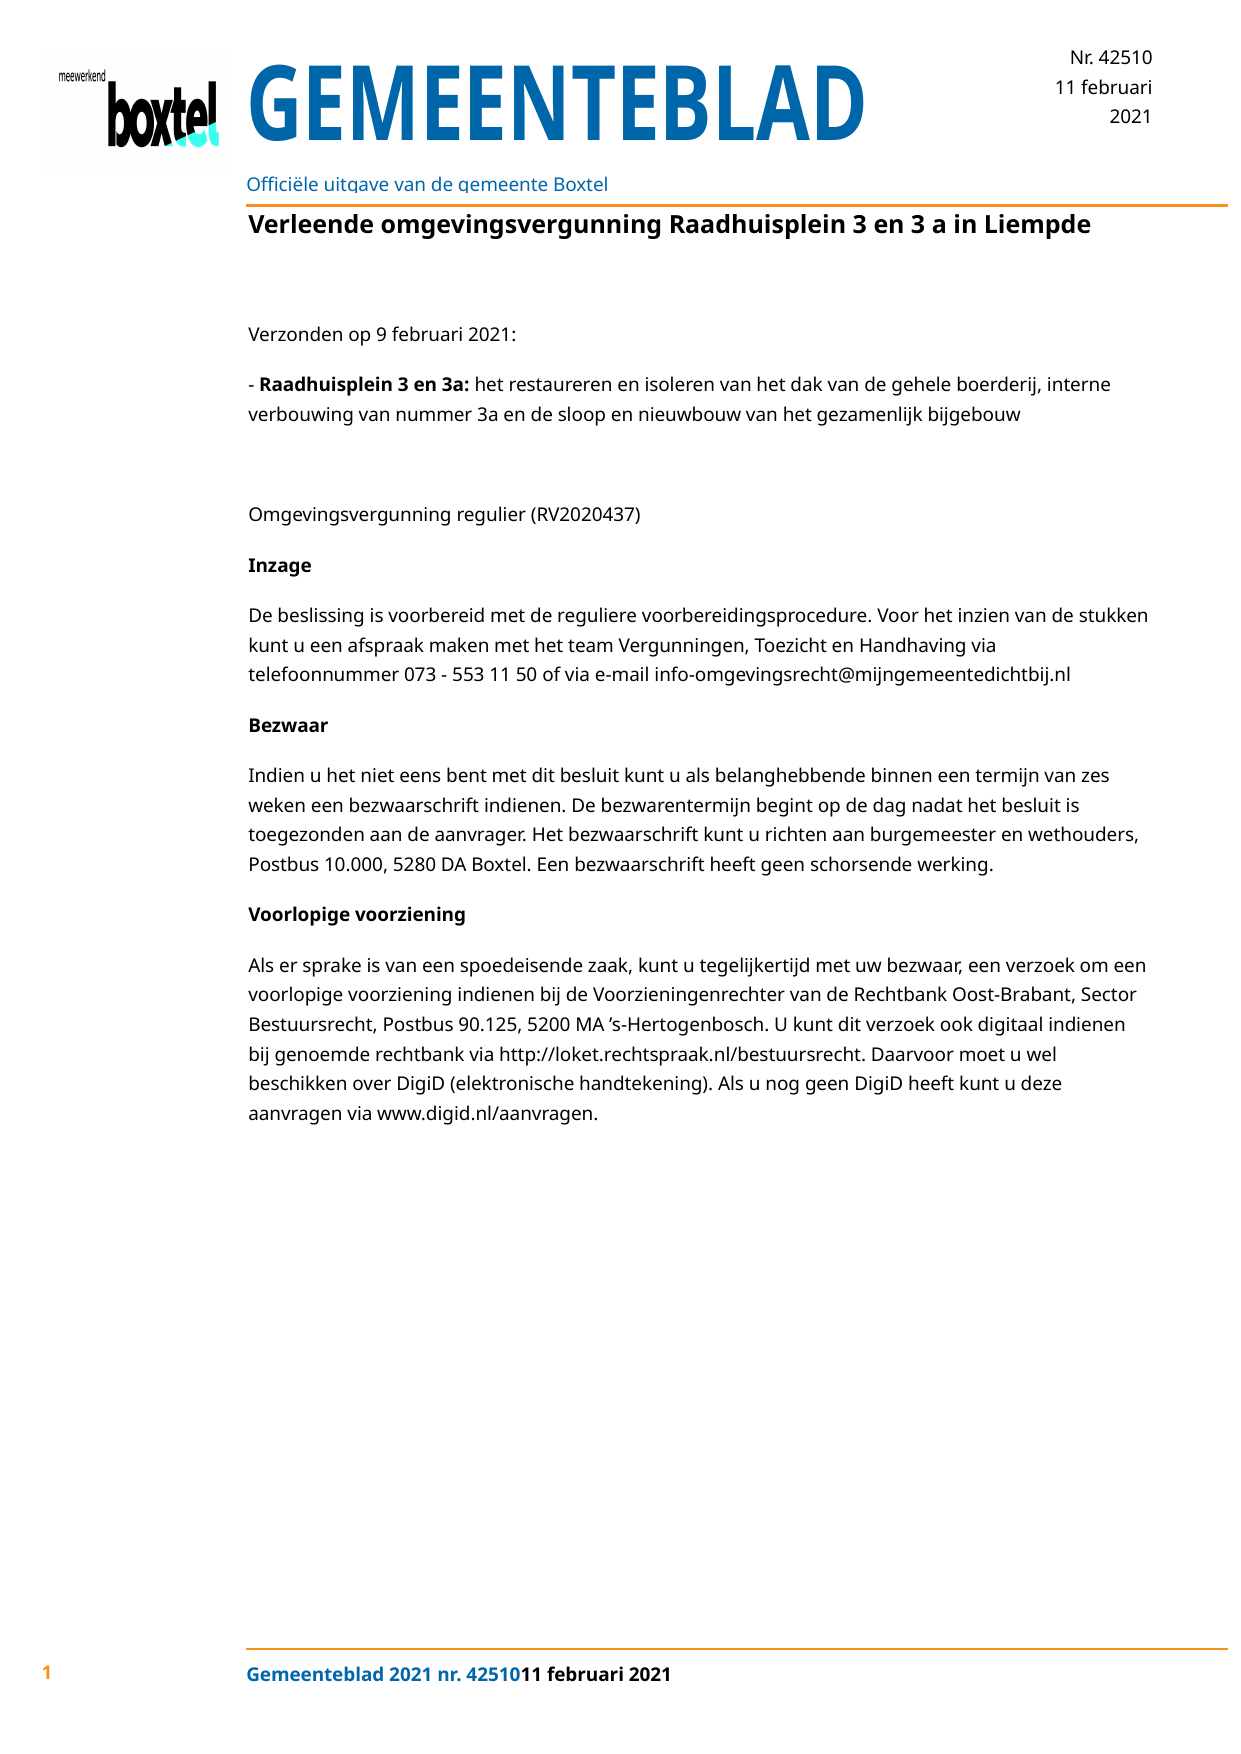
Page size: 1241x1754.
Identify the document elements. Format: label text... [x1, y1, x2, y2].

text - Raadhuisplein 3 en 3a: het restaureren en isoleren van het dak van de gehele boerderij, interne verbouwing van nummer 3a en de sloop en nieuwbouw van het gezamenlijk bijgebouw [248, 371, 1152, 426]
text Indien u het niet eens bent met dit besluit kunt u als belanghebbende binnen een termijn van zes weken een bezwaarschrift indienen. De bezwarentermijn begint op de dag nadat het besluit is toegezonden aan de aanvrager. Het bezwaarschrift kunt u richten aan burgemeester en wethouders, Postbus 10.000, 5280 DA Boxtel. Een bezwaarschrift heeft geen schorsende werking. [248, 762, 1152, 877]
text Verzonden op 9 februari 2021: [248, 321, 1152, 346]
text Als er sprake is van een spoedeisende zaak, kunt u tegelijkertijd met uw bezwaar, een verzoek om een voorlopige voorziening indienen bij de Voorzieningenrechter van de Rechtbank Oost-Brabant, Sector Bestuursrecht, Postbus 90.125, 5200 MA ’s-Hertogenbosch. U kunt dit verzoek ook digitaal indienen bij genoemde rechtbank via http://loket.rechtspraak.nl/bestuursrecht. Daarvoor moet u wel beschikken over DigiD (elektronische handtekening). Als u nog geen DigiD heeft kunt u deze aanvragen via www.digid.nl/aanvragen. [248, 952, 1152, 1126]
text Omgevingsvergunning regulier (RV2020437) [248, 502, 1152, 527]
text Inzage [248, 552, 1152, 578]
text Voorlopige voorziening [248, 902, 1152, 927]
text Bezwaar [248, 712, 1152, 738]
text Verleende omgevingsvergunning Raadhuisplein 3 en 3 a in Liempde [248, 207, 1152, 241]
picture [41, 47, 231, 172]
text De beslissing is voorbereid met de reguliere voorbereidingsprocedure. Voor het inzien van de stukken kunt u een afspraak maken met het team Vergunningen, Toezicht en Handhaving via telefoonnummer 073 - 553 11 50 of via e-mail info-omgevingsrecht@mijngemeentedichtbij.nl [248, 602, 1152, 687]
